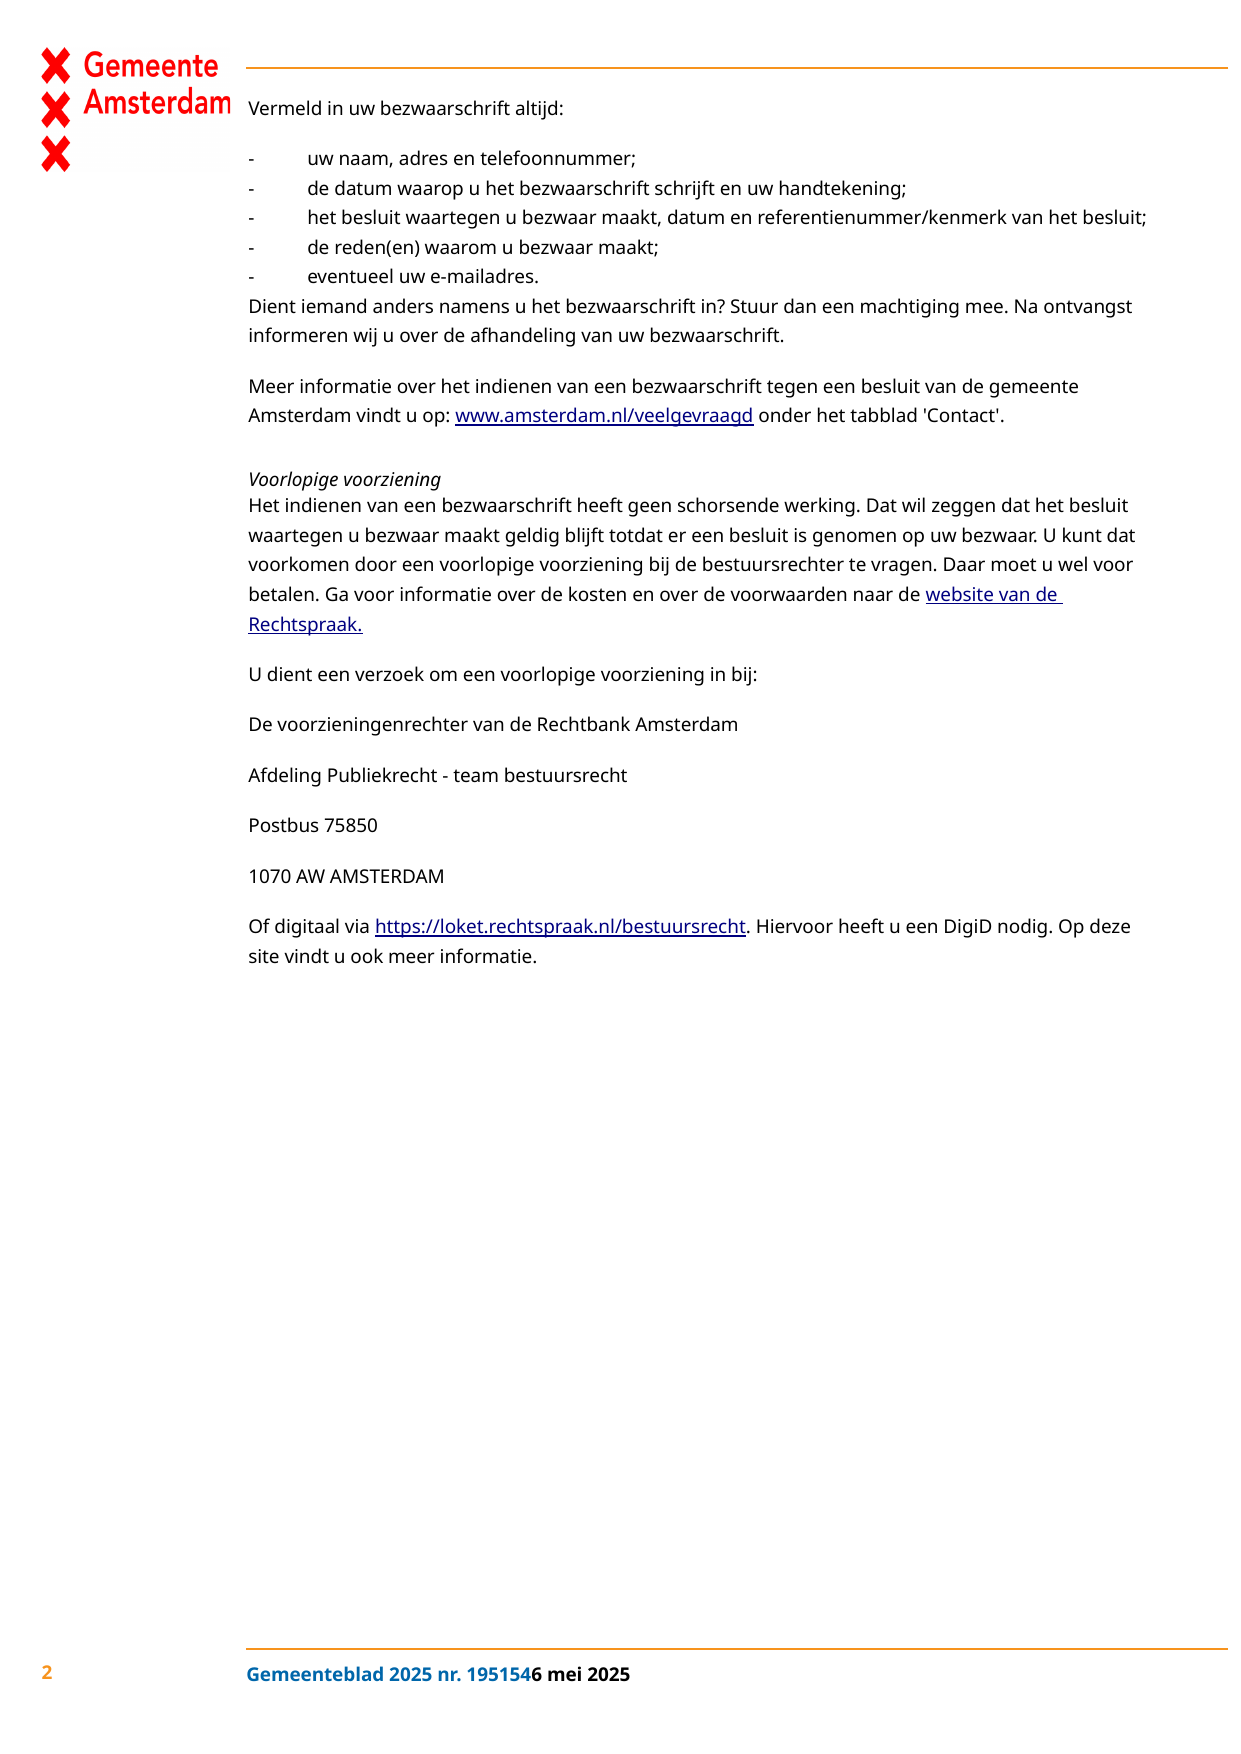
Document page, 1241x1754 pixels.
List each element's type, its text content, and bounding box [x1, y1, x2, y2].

text Of digitaal via https://loket.rechtspraak.nl/bestuursrecht. Hiervoor heeft u een DigiD nodig. Op deze site vindt u ook meer informatie. [248, 913, 1152, 968]
text Het indienen van een bezwaarschrift heeft geen schorsende werking. Dat wil zeggen dat het besluit waartegen u bezwaar maakt geldig blijft totdat er een besluit is genomen op uw bezwaar. U kunt dat voorkomen door een voorlopige voorziening bij de bestuursrechter te vragen. Daar moet u wel voor betalen. Ga voor informatie over de kosten en over de voorwaarden naar de website van de Rechtspraak. [248, 492, 1152, 636]
picture [41, 47, 231, 172]
text U dient een verzoek om een voorlopige voorziening in bij: [248, 661, 1152, 687]
list uw naam, adres en telefoonnummer; [248, 145, 1152, 171]
text Voorlopige voorziening [248, 467, 1152, 492]
text Afdeling Publiekrecht - team bestuursrecht [248, 762, 1152, 788]
text Vermeld in uw bezwaarschrift altijd: [248, 95, 1152, 121]
text De voorzieningenrechter van de Rechtbank Amsterdam [248, 712, 1152, 737]
text Meer informatie over het indienen van een bezwaarschrift tegen een besluit van de gemeente Amsterdam vindt u op: www.amsterdam.nl/veelgevraagd onder het tabblad 'Contact'. [248, 373, 1152, 428]
text Dient iemand anders namens u het bezwaarschrift in? Stuur dan een machtiging mee. Na ontvangst informeren wij u over de afhandeling van uw bezwaarschrift. [248, 293, 1152, 348]
list de datum waarop u het bezwaarschrift schrijft en uw handtekening; [248, 175, 1152, 201]
list het besluit waartegen u bezwaar maakt, datum en referentienummer/kenmerk van het besluit; [248, 204, 1152, 230]
list de reden(en) waarom u bezwaar maakt; [248, 234, 1152, 260]
text Postbus 75850 [248, 812, 1152, 838]
list eventueel uw e-mailadres. [248, 263, 1152, 289]
text 1070 AW AMSTERDAM [248, 863, 1152, 888]
